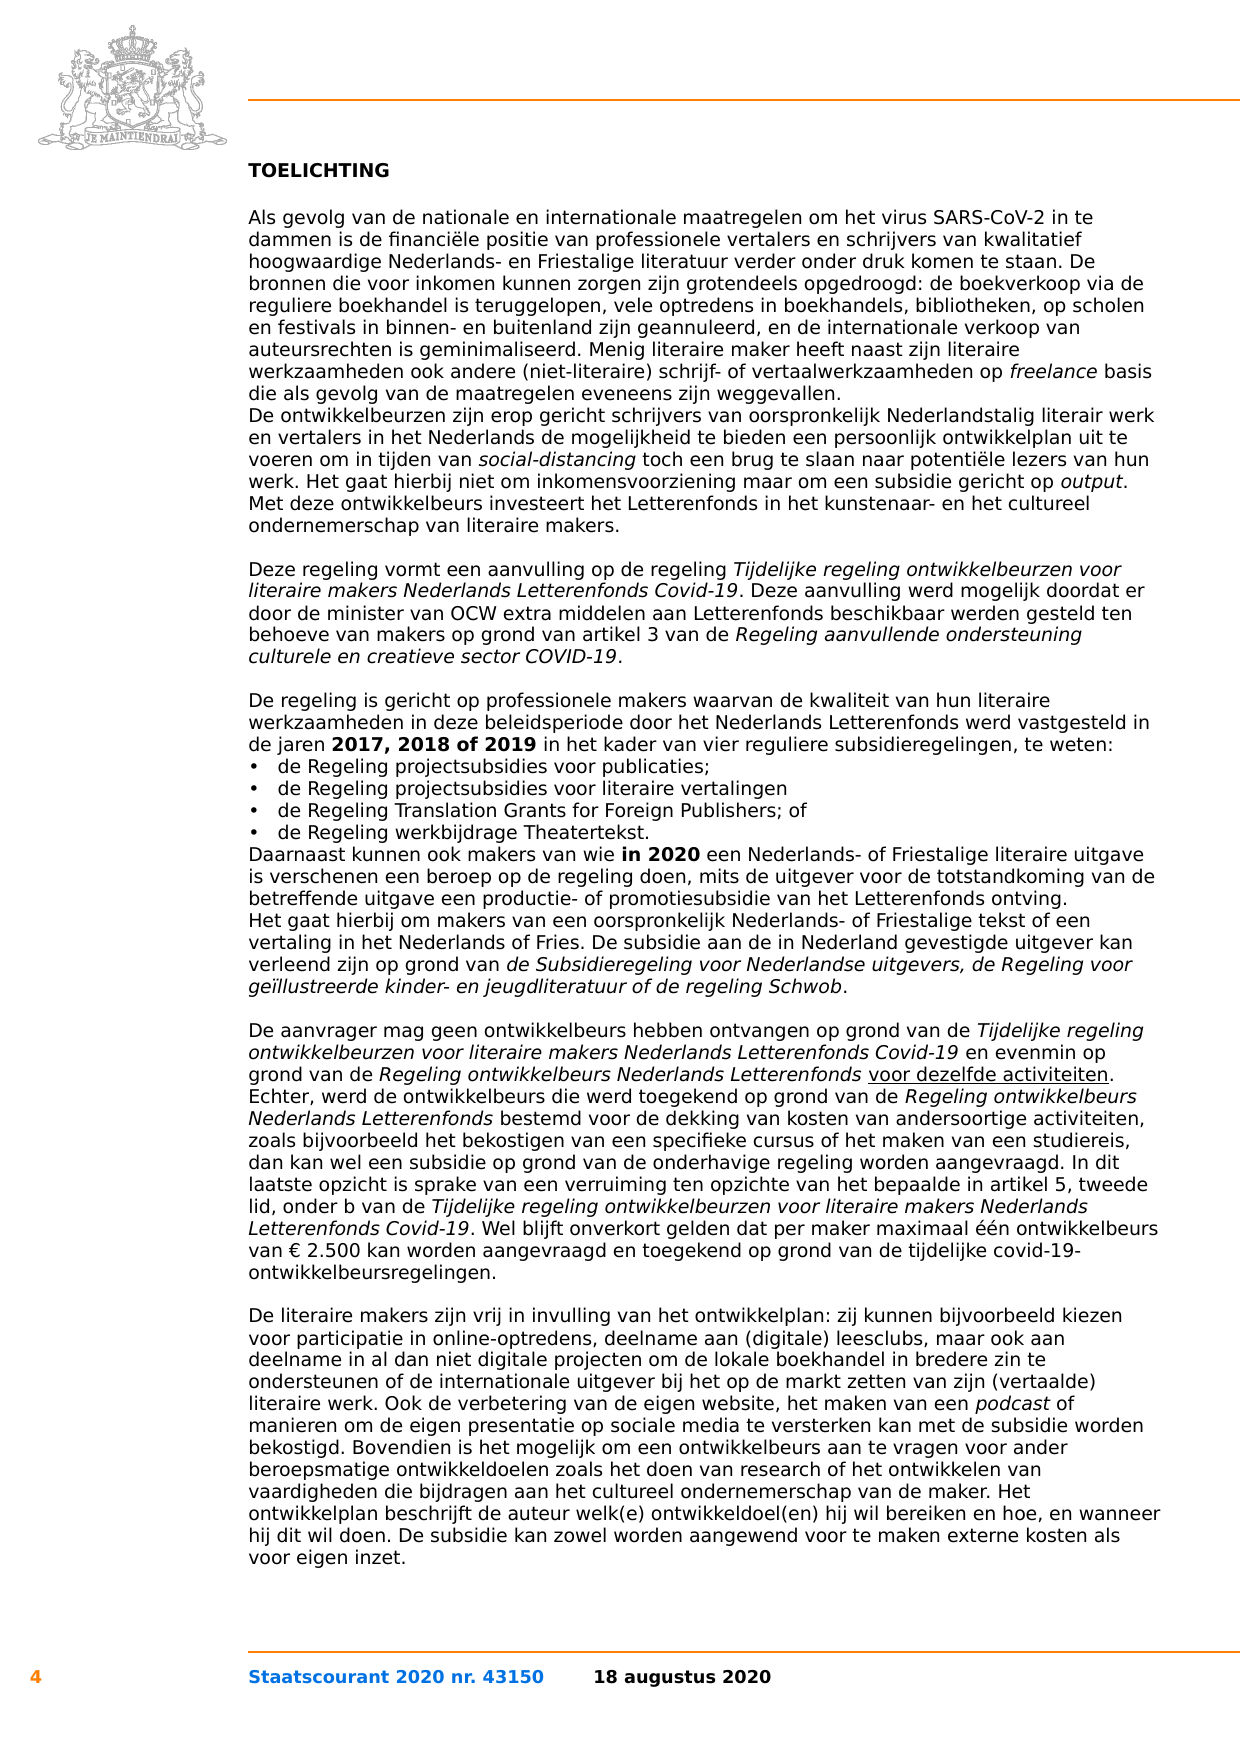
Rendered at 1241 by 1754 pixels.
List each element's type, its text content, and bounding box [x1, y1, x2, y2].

subtitle TOELICHTING [248, 160, 1163, 182]
text • de Regeling projectsubsidies voor publicaties; [248, 756, 1163, 778]
picture [38, 25, 227, 150]
text Deze regeling vormt een aanvulling op de regeling Tijdelijke regeling ontwikkelbeurzen voor literaire makers Nederlands Letterenfonds Covid-19. Deze aanvulling werd mogelijk doordat er door de minister van OCW extra middelen aan Letterenfonds beschikbaar werden gesteld ten behoeve van makers op grond van artikel 3 van de Regeling aanvullende ondersteuning culturele en creatieve sector COVID-19. [248, 558, 1163, 668]
text De regeling is gericht op professionele makers waarvan de kwaliteit van hun literaire werkzaamheden in deze beleidsperiode door het Nederlands Letterenfonds werd vastgesteld in de jaren 2017, 2018 of 2019 in het kader van vier reguliere subsidieregelingen, te weten: [248, 690, 1163, 756]
text • de Regeling werkbijdrage Theatertekst. [248, 822, 1163, 844]
text • de Regeling projectsubsidies voor literaire vertalingen [248, 778, 1163, 800]
text Als gevolg van de nationale en internationale maatregelen om het virus SARS-CoV-2 in te dammen is de financiële positie van professionele vertalers en schrijvers van kwalitatief hoogwaardige Nederlands- en Friestalige literatuur verder onder druk komen te staan. De bronnen die voor inkomen kunnen zorgen zijn grotendeels opgedroogd: de boekverkoop via de reguliere boekhandel is teruggelopen, vele optredens in boekhandels, bibliotheken, op scholen en festivals in binnen- en buitenland zijn geannuleerd, en de internationale verkoop van auteursrechten is geminimaliseerd. Menig literaire maker heeft naast zijn literaire werkzaamheden ook andere (niet-literaire) schrijf- of vertaalwerkzaamheden op freelance basis die als gevolg van de maatregelen eveneens zijn weggevallen. [248, 207, 1163, 405]
text Het gaat hierbij om makers van een oorspronkelijk Nederlands- of Friestalige tekst of een vertaling in het Nederlands of Fries. De subsidie aan de in Nederland gevestigde uitgever kan verleend zijn op grond van de Subsidieregeling voor Nederlandse uitgevers, de Regeling voor geïllustreerde kinder- en jeugdliteratuur of de regeling Schwob. [248, 910, 1163, 998]
text De literaire makers zijn vrij in invulling van het ontwikkelplan: zij kunnen bijvoorbeeld kiezen voor participatie in online-optredens, deelname aan (digitale) leesclubs, maar ook aan deelname in al dan niet digitale projecten om de lokale boekhandel in bredere zin te ondersteunen of de internationale uitgever bij het op de markt zetten van zijn (vertaalde) literaire werk. Ook de verbetering van de eigen website, het maken van een podcast of manieren om de eigen presentatie op sociale media te versterken kan met de subsidie worden bekostigd. Bovendien is het mogelijk om een ontwikkelbeurs aan te vragen voor ander beroepsmatige ontwikkeldoelen zoals het doen van research of het ontwikkelen van vaardigheden die bijdragen aan het cultureel ondernemerschap van de maker. Het ontwikkelplan beschrijft de auteur welk(e) ontwikkeldoel(en) hij wil bereiken en hoe, en wanneer hij dit wil doen. De subsidie kan zowel worden aangewend voor te maken externe kosten als voor eigen inzet. [248, 1305, 1163, 1569]
text Daarnaast kunnen ook makers van wie in 2020 een Nederlands- of Friestalige literaire uitgave is verschenen een beroep op de regeling doen, mits de uitgever voor de totstandkoming van de betreffende uitgave een productie- of promotiesubsidie van het Letterenfonds ontving. [248, 844, 1163, 910]
text De aanvrager mag geen ontwikkelbeurs hebben ontvangen op grond van de Tijdelijke regeling ontwikkelbeurzen voor literaire makers Nederlands Letterenfonds Covid-19 en evenmin op grond van de Regeling ontwikkelbeurs Nederlands Letterenfonds voor dezelfde activiteiten. Echter, werd de ontwikkelbeurs die werd toegekend op grond van de Regeling ontwikkelbeurs Nederlands Letterenfonds bestemd voor de dekking van kosten van andersoortige activiteiten, zoals bijvoorbeeld het bekostigen van een specifieke cursus of het maken van een studiereis, dan kan wel een subsidie op grond van de onderhavige regeling worden aangevraagd. In dit laatste opzicht is sprake van een verruiming ten opzichte van het bepaalde in artikel 5, tweede lid, onder b van de Tijdelijke regeling ontwikkelbeurzen voor literaire makers Nederlands Letterenfonds Covid-19. Wel blijft onverkort gelden dat per maker maximaal één ontwikkelbeurs van € 2.500 kan worden aangevraagd en toegekend op grond van de tijdelijke covid-19-ontwikkelbeursregelingen. [248, 1020, 1163, 1283]
text • de Regeling Translation Grants for Foreign Publishers; of [248, 800, 1163, 822]
text De ontwikkelbeurzen zijn erop gericht schrijvers van oorspronkelijk Nederlandstalig literair werk en vertalers in het Nederlands de mogelijkheid te bieden een persoonlijk ontwikkelplan uit te voeren om in tijden van social-distancing toch een brug te slaan naar potentiële lezers van hun werk. Het gaat hierbij niet om inkomensvoorziening maar om een subsidie gericht op output. Met deze ontwikkelbeurs investeert het Letterenfonds in het kunstenaar- en het cultureel ondernemerschap van literaire makers. [248, 405, 1163, 537]
